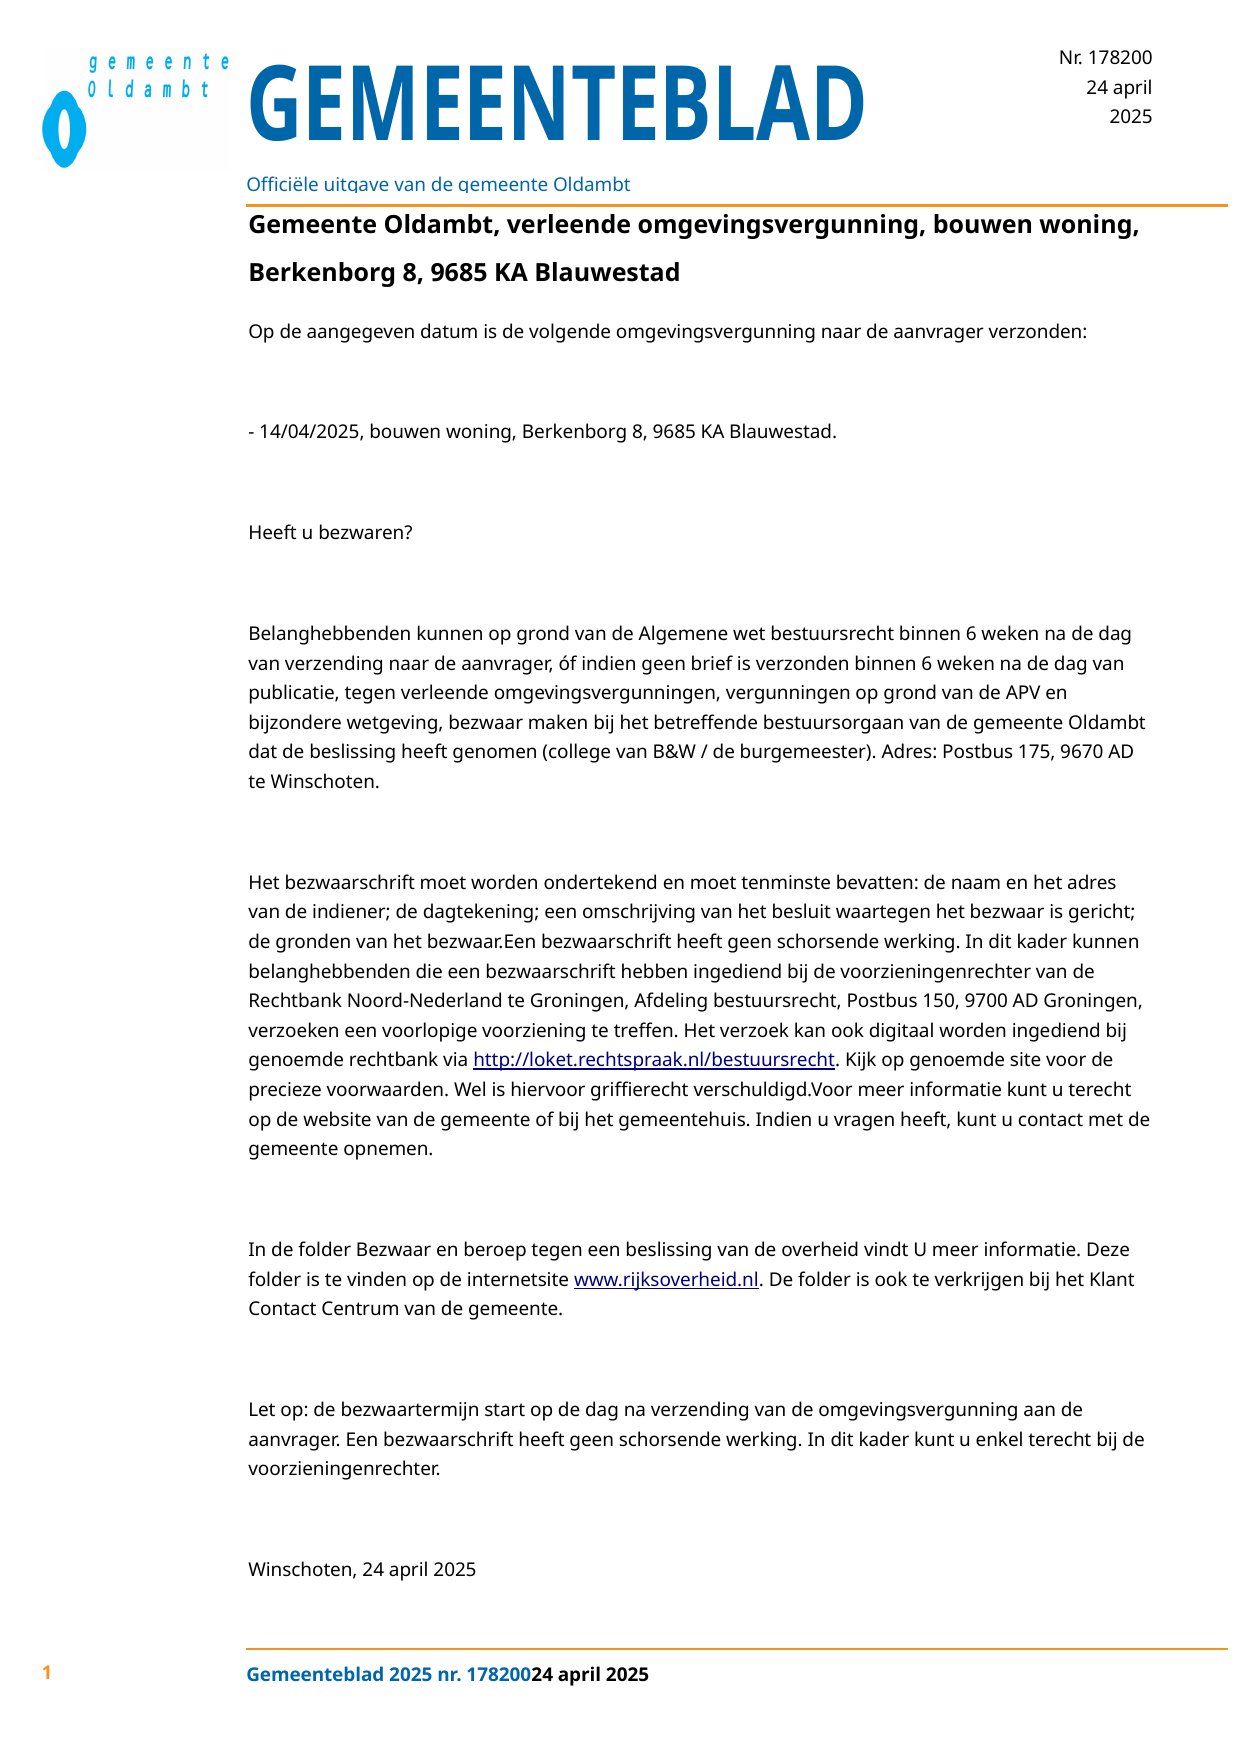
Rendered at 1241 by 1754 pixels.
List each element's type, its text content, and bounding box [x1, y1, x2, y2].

text Let op: de bezwaartermijn start op de dag na verzending van de omgevingsvergunning aan de aanvrager. Een bezwaarschrift heeft geen schorsende werking. In dit kader kunt u enkel terecht bij de voorzieningenrechter. [248, 1396, 1152, 1481]
picture [41, 47, 231, 172]
text Het bezwaarschrift moet worden ondertekend en moet tenminste bevatten: de naam en het adres van de indiener; de dagtekening; een omschrijving van het besluit waartegen het bezwaar is gericht; de gronden van het bezwaar.Een bezwaarschrift heeft geen schorsende werking. In dit kader kunnen belanghebbenden die een bezwaarschrift hebben ingediend bij de voorzieningenrechter van de Rechtbank Noord-Nederland te Groningen, Afdeling bestuursrecht, Postbus 150, 9700 AD Groningen, verzoeken een voorlopige voorziening te treffen. Het verzoek kan ook digitaal worden ingediend bij genoemde rechtbank via http://loket.rechtspraak.nl/bestuursrecht. Kijk op genoemde site voor de precieze voorwaarden. Wel is hiervoor griffierecht verschuldigd.Voor meer informatie kunt u terecht op de website van de gemeente of bij het gemeentehuis. Indien u vragen heeft, kunt u contact met de gemeente opnemen. [248, 869, 1152, 1161]
text Gemeente Oldambt, verleende omgevingsvergunning, bouwen woning, Berkenborg 8, 9685 KA Blauwestad [248, 207, 1152, 288]
text In de folder Bezwaar en beroep tegen een beslissing van de overheid vindt U meer informatie. Deze folder is te vinden op de internetsite www.rijksoverheid.nl. De folder is ook te verkrijgen bij het Klant Contact Centrum van de gemeente. [248, 1236, 1152, 1321]
text - 14/04/2025, bouwen woning, Berkenborg 8, 9685 KA Blauwestad. [248, 419, 1152, 444]
text Belanghebbenden kunnen op grond van de Algemene wet bestuursrecht binnen 6 weken na de dag van verzending naar de aanvrager, óf indien geen brief is verzonden binnen 6 weken na de dag van publicatie, tegen verleende omgevingsvergunningen, vergunningen op grond van de APV en bijzondere wetgeving, bezwaar maken bij het betreffende bestuursorgaan van de gemeente Oldambt dat de beslissing heeft genomen (college van B&W / de burgemeester). Adres: Postbus 175, 9670 AD te Winschoten. [248, 620, 1152, 794]
text Heeft u bezwaren? [248, 519, 1152, 545]
text Winschoten, 24 april 2025 [248, 1556, 1152, 1582]
text Op de aangegeven datum is de volgende omgevingsvergunning naar de aanvrager verzonden: [248, 318, 1152, 344]
